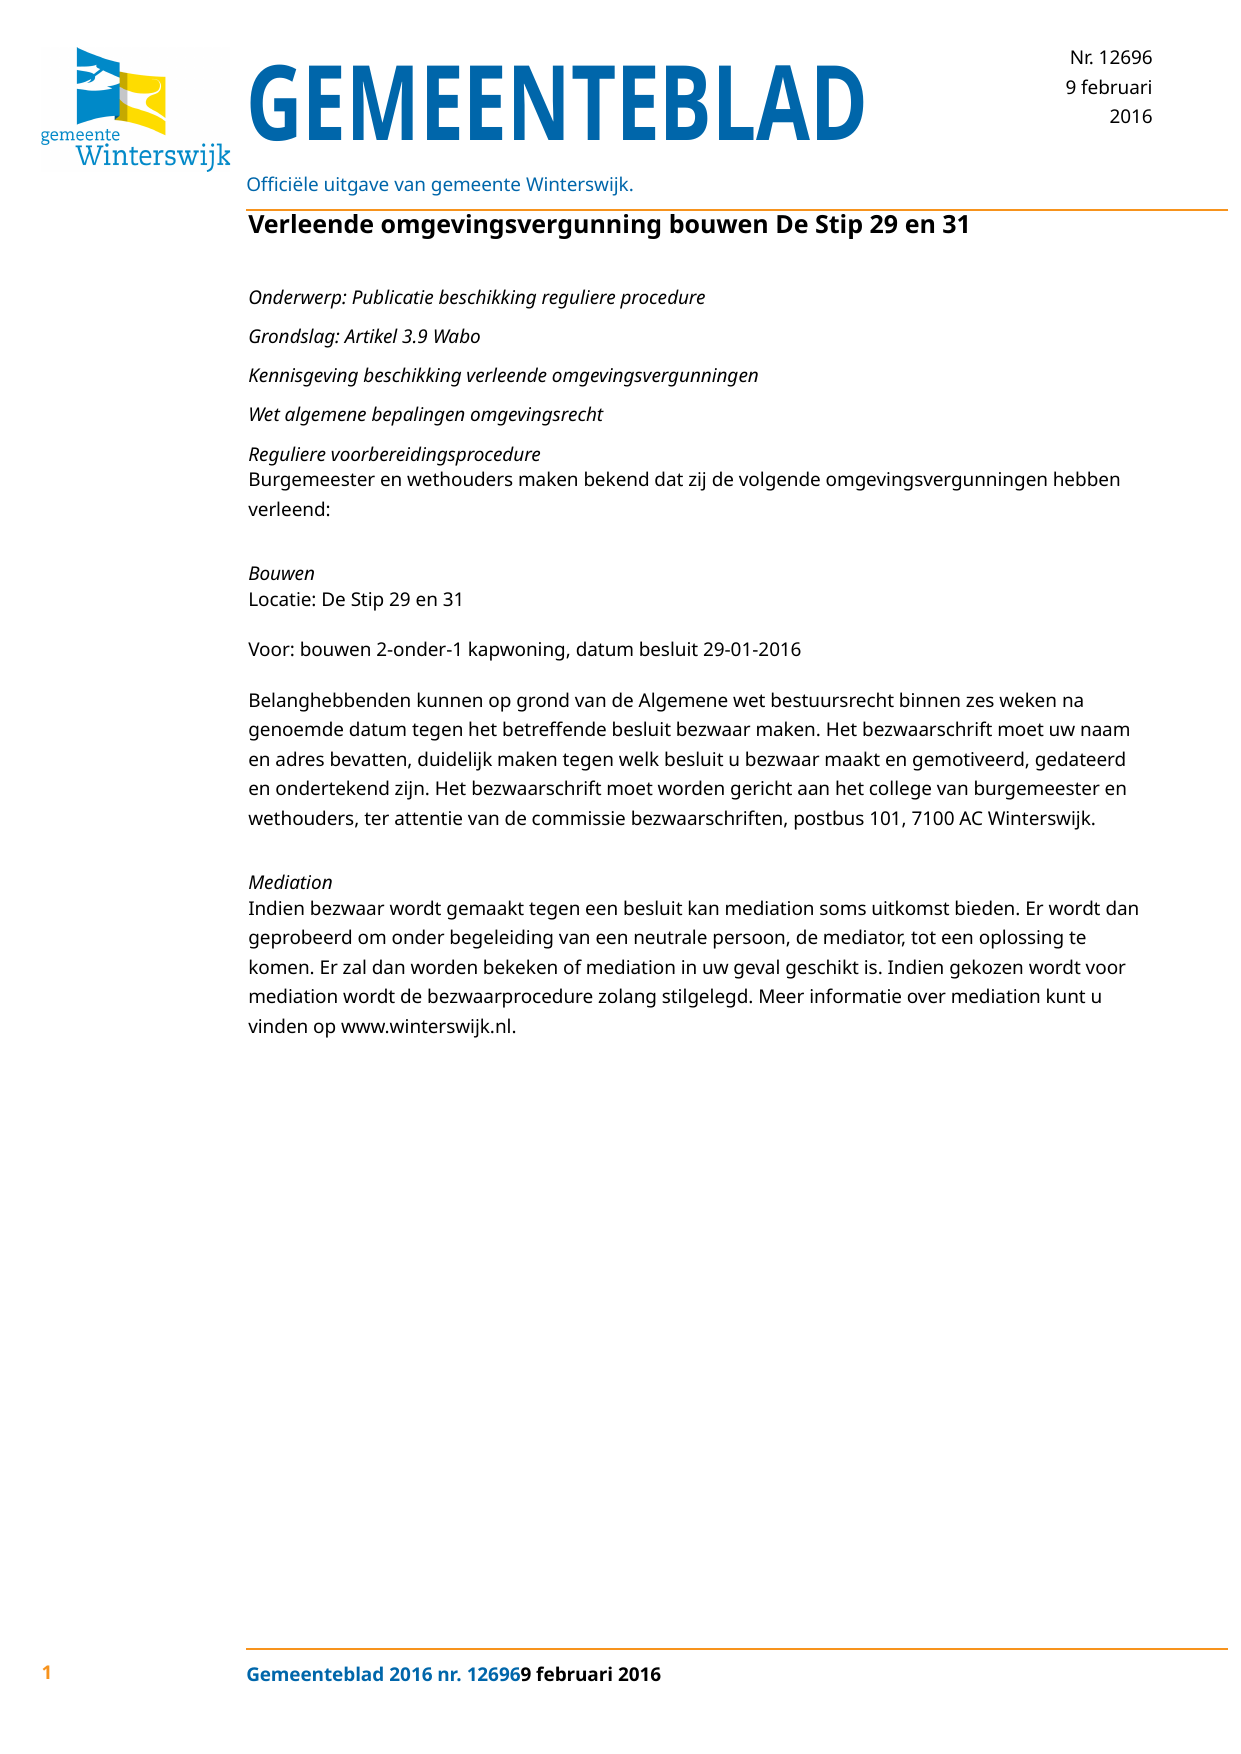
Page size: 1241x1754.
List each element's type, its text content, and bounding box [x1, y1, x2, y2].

text Voor: bouwen 2-onder-1 kapwoning, datum besluit 29-01-2016 [248, 636, 1152, 662]
text Onderwerp: Publicatie beschikking reguliere procedure [248, 284, 1152, 309]
text Indien bezwaar wordt gemaakt tegen een besluit kan mediation soms uitkomst bieden. Er wordt dan geprobeerd om onder begeleiding van een neutrale persoon, de mediator, tot een oplossing te komen. Er zal dan worden bekeken of mediation in uw geval geschikt is. Indien gekozen wordt voor mediation wordt de bezwaarprocedure zolang stilgelegd. Meer informatie over mediation kunt u vinden op www.winterswijk.nl. [248, 895, 1152, 1039]
text Mediation [248, 869, 1152, 895]
text Grondslag: Artikel 3.9 Wabo [248, 323, 1152, 349]
text Burgemeester en wethouders maken bekend dat zij de volgende omgevingsvergunningen hebben verleend: [248, 467, 1152, 522]
text Belanghebbenden kunnen op grond van de Algemene wet bestuursrecht binnen zes weken na genoemde datum tegen het betreffende besluit bezwaar maken. Het bezwaarschrift moet uw naam en adres bevatten, duidelijk maken tegen welk besluit u bezwaar maakt en gemotiveerd, gedateerd en ondertekend zijn. Het bezwaarschrift moet worden gericht aan het college van burgemeester en wethouders, ter attentie van de commissie bezwaarschriften, postbus 101, 7100 AC Winterswijk. [248, 687, 1152, 831]
text Locatie: De Stip 29 en 31 [248, 586, 1152, 612]
text Verleende omgevingsvergunning bouwen De Stip 29 en 31 [248, 211, 1152, 241]
text Reguliere voorbereidingsprocedure [248, 441, 1152, 467]
text Wet algemene bepalingen omgevingsrecht [248, 402, 1152, 427]
text Bouwen [248, 560, 1152, 586]
picture [41, 47, 231, 172]
text Kennisgeving beschikking verleende omgevingsvergunningen [248, 362, 1152, 388]
picture [225, 153, 231, 162]
